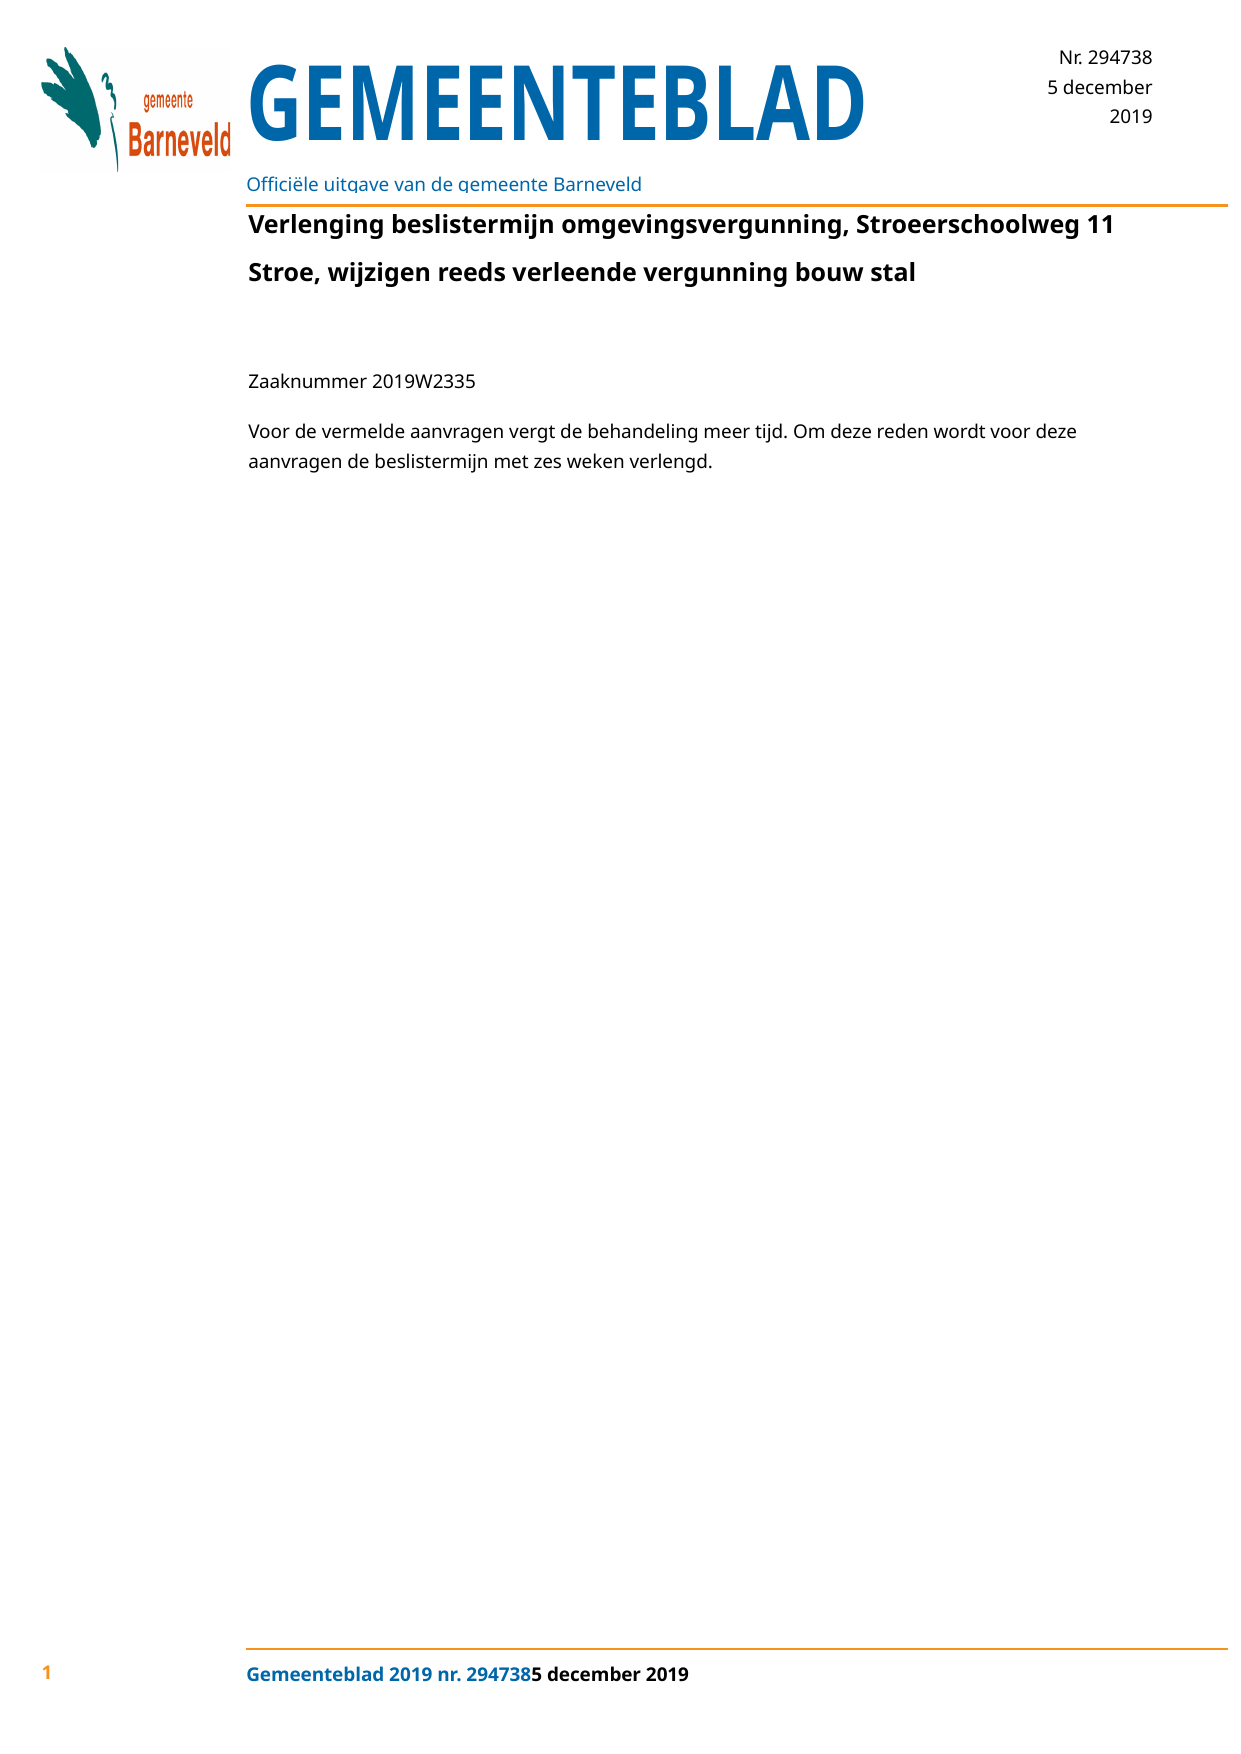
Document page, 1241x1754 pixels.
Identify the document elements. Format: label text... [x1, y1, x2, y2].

text Voor de vermelde aanvragen vergt de behandeling meer tijd. Om deze reden wordt voor deze aanvragen de beslistermijn met zes weken verlengd. [248, 419, 1152, 474]
text Verlenging beslistermijn omgevingsvergunning, Stroeerschoolweg 11 Stroe, wijzigen reeds verleende vergunning bouw stal [248, 207, 1152, 288]
picture [41, 47, 231, 172]
text Zaaknummer 2019W2335 [248, 368, 1152, 394]
